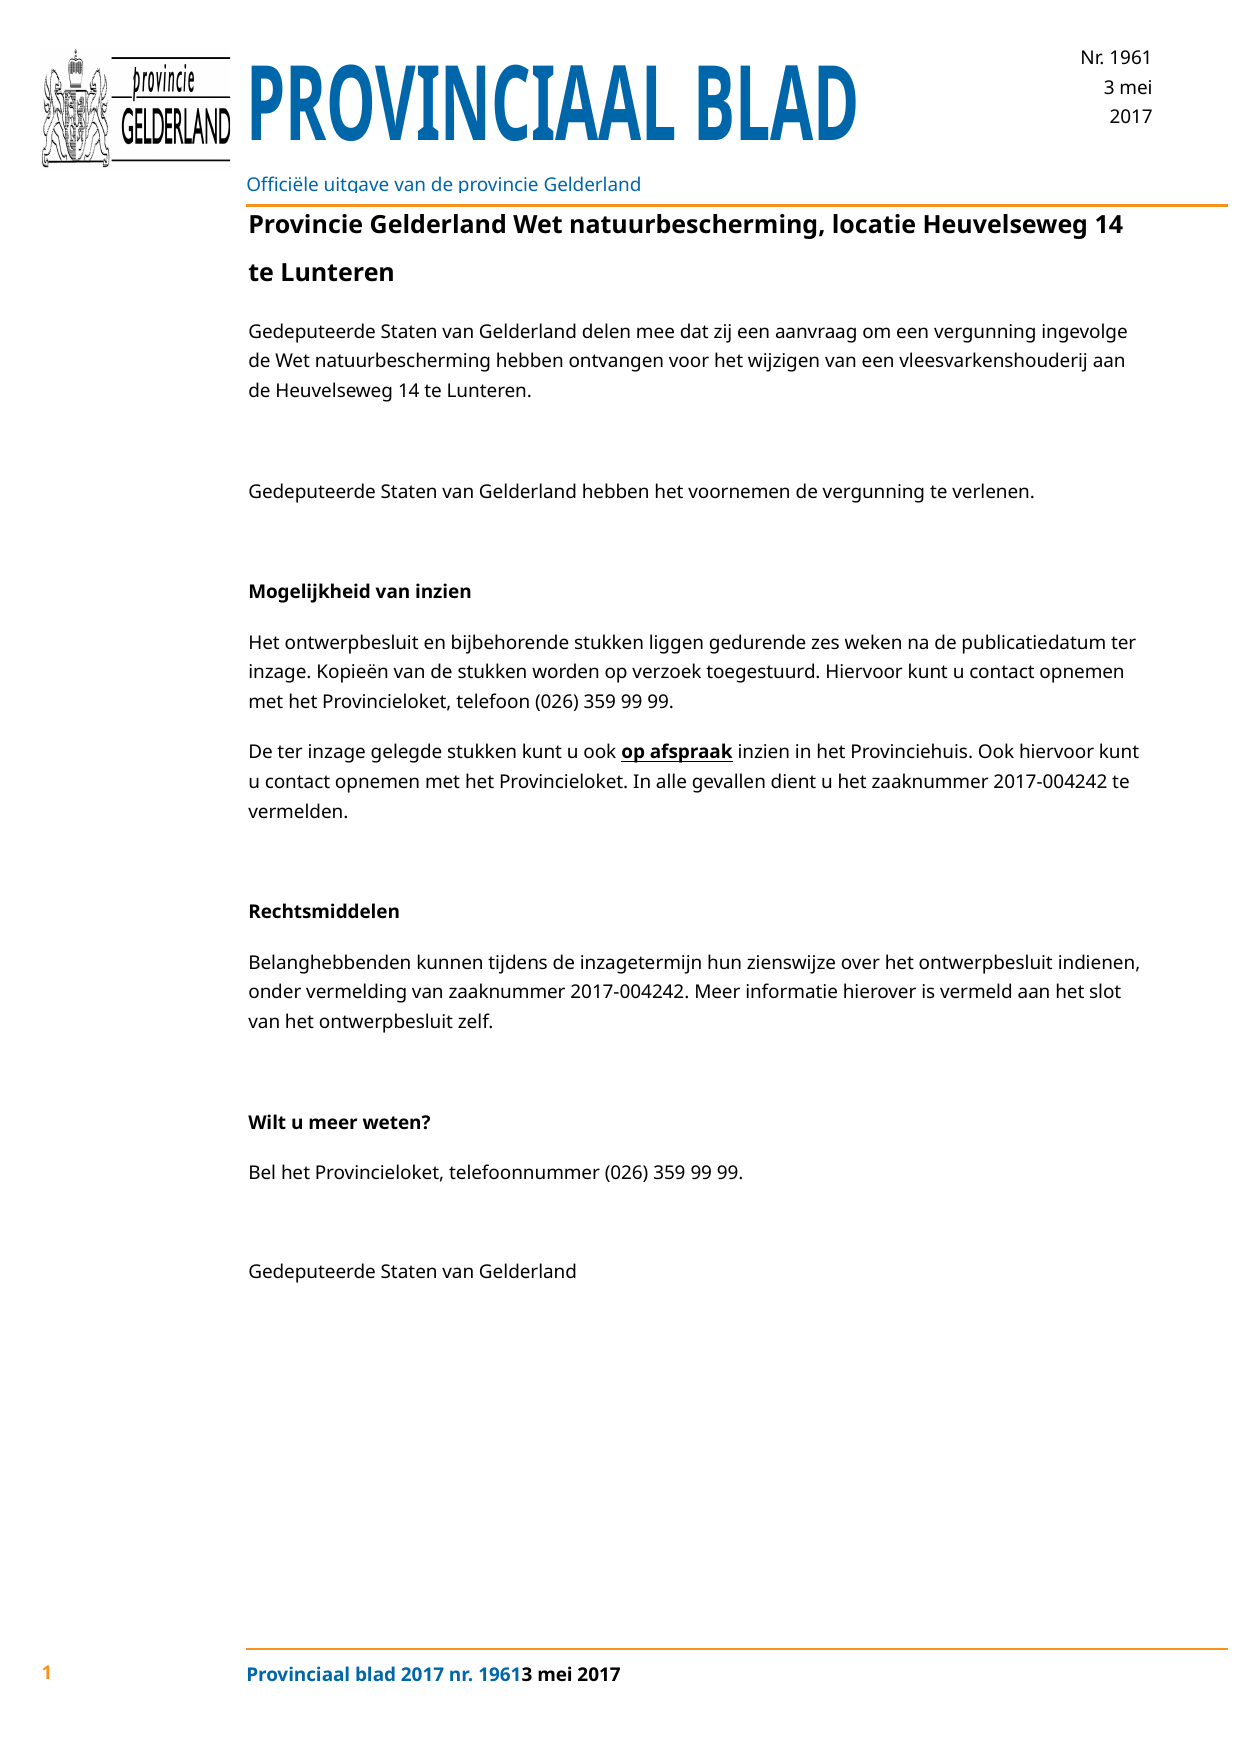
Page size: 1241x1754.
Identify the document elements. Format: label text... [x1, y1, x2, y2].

text Rechtsmiddelen [248, 899, 1152, 924]
text Mogelijkheid van inzien [248, 579, 1152, 604]
text Bel het Provincieloket, telefoonnummer (026) 359 99 99. [248, 1159, 1152, 1185]
text Gedeputeerde Staten van Gelderland delen mee dat zij een aanvraag om een vergunning ingevolge de Wet natuurbescherming hebben ontvangen voor het wijzigen van een vleesvarkenshouderij aan de Heuvelseweg 14 te Lunteren. [248, 318, 1152, 403]
text Wilt u meer weten? [248, 1109, 1152, 1135]
text Gedeputeerde Staten van Gelderland [248, 1258, 1152, 1283]
text De ter inzage gelegde stukken kunt u ook op afspraak inzien in het Provinciehuis. Ook hiervoor kunt u contact opnemen met het Provincieloket. In alle gevallen dient u het zaaknummer 2017-004242 te vermelden. [248, 739, 1152, 824]
text Belanghebbenden kunnen tijdens de inzagetermijn hun zienswijze over het ontwerpbesluit indienen, onder vermelding van zaaknummer 2017-004242. Meer informatie hierover is vermeld aan het slot van het ontwerpbesluit zelf. [248, 949, 1152, 1034]
text Het ontwerpbesluit en bijbehorende stukken liggen gedurende zes weken na de publicatiedatum ter inzage. Kopieën van de stukken worden op verzoek toegestuurd. Hiervoor kunt u contact opnemen met het Provincieloket, telefoon (026) 359 99 99. [248, 629, 1152, 714]
text Gedeputeerde Staten van Gelderland hebben het voornemen de vergunning te verlenen. [248, 478, 1152, 504]
picture [41, 47, 231, 172]
text Provincie Gelderland Wet natuurbescherming, locatie Heuvelseweg 14 te Lunteren [248, 207, 1152, 288]
